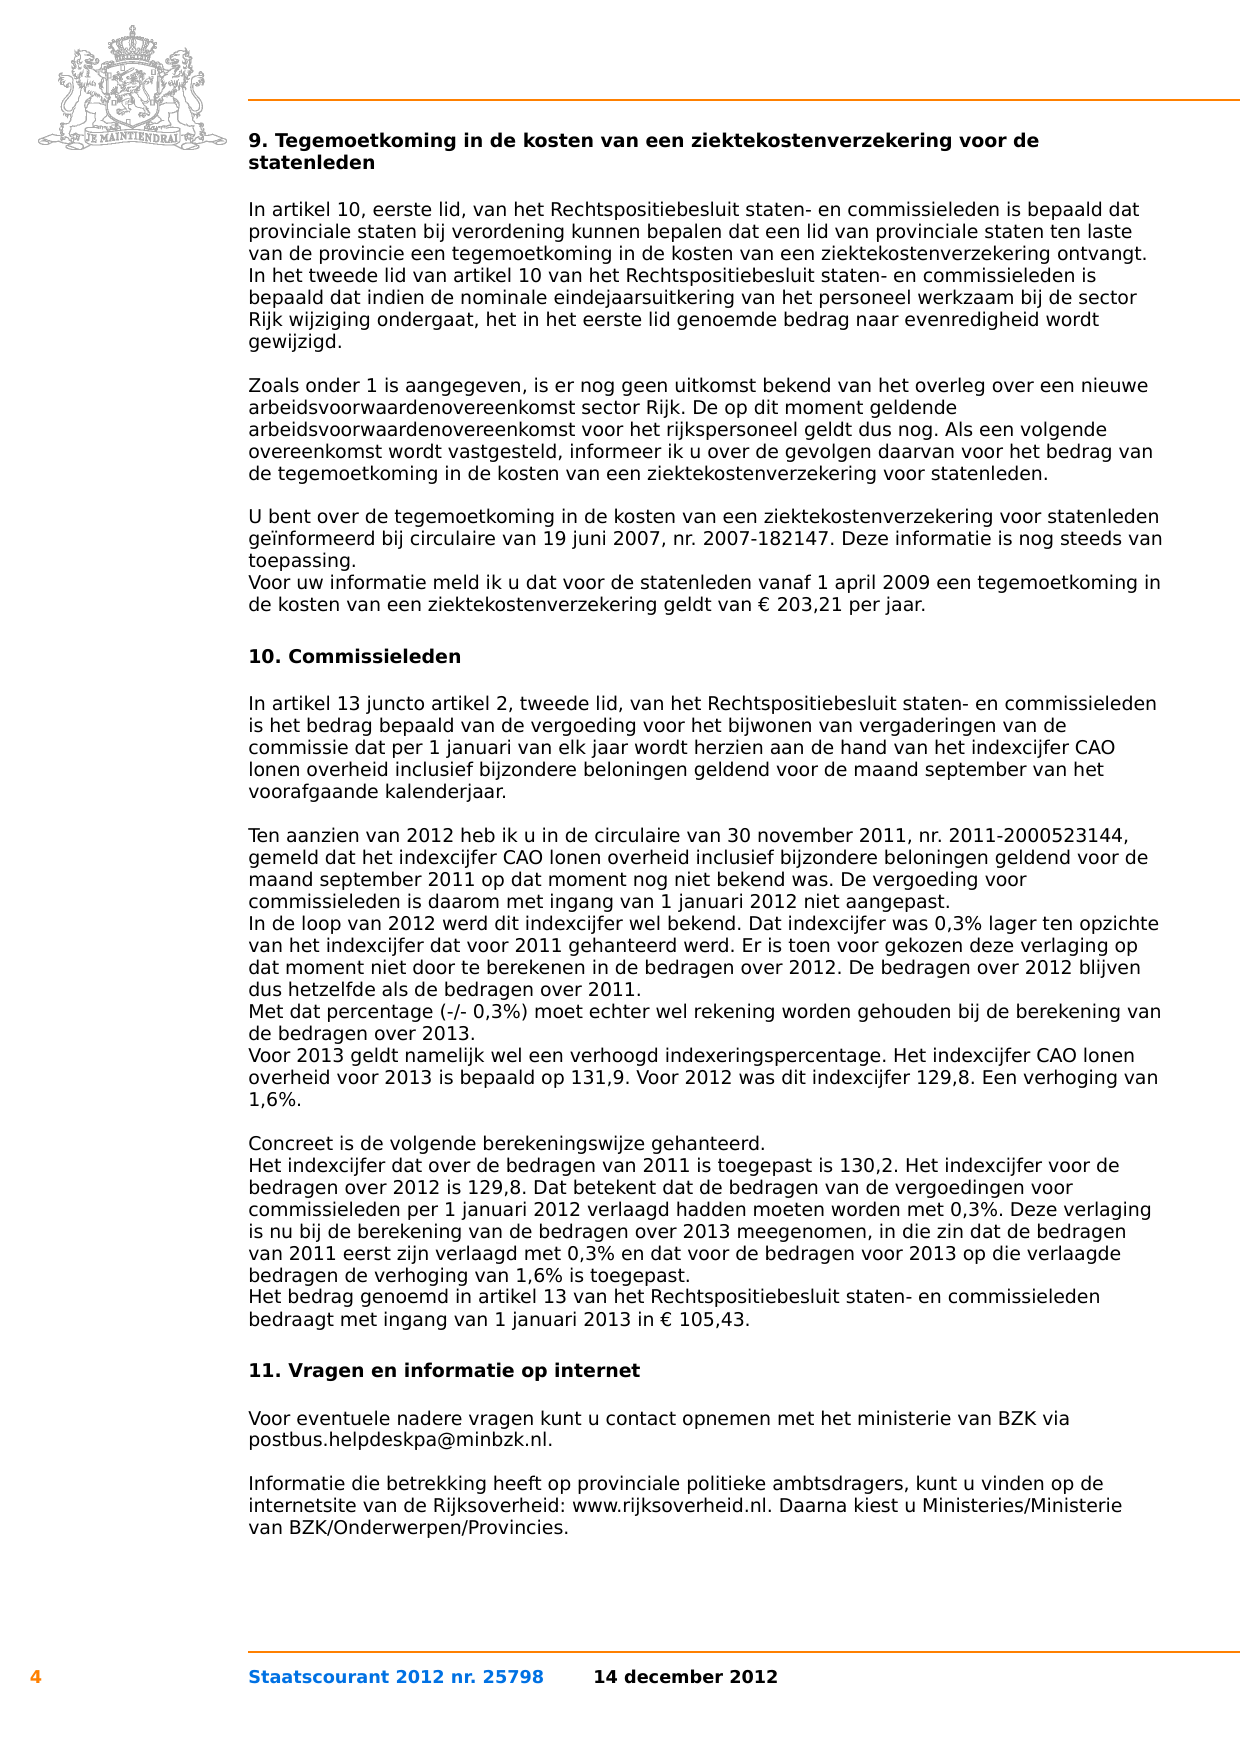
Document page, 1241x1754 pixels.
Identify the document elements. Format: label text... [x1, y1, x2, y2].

text Het bedrag genoemd in artikel 13 van het Rechtspositiebesluit staten- en commissieleden bedraagt met ingang van 1 januari 2013 in € 105,43. [248, 1286, 1163, 1330]
text Zoals onder 1 is aangegeven, is er nog geen uitkomst bekend van het overleg over een nieuwe arbeidsvoorwaardenovereenkomst sector Rijk. De op dit moment geldende arbeidsvoorwaardenovereenkomst voor het rijkspersoneel geldt dus nog. Als een volgende overeenkomst wordt vastgesteld, informeer ik u over de gevolgen daarvan voor het bedrag van de tegemoetkoming in de kosten van een ziektekostenverzekering voor statenleden. [248, 374, 1163, 484]
text In artikel 10, eerste lid, van het Rechtspositiebesluit staten- en commissieleden is bepaald dat provinciale staten bij verordening kunnen bepalen dat een lid van provinciale staten ten laste van de provincie een tegemoetkoming in de kosten van een ziektekostenverzekering ontvangt. [248, 199, 1163, 265]
text Het indexcijfer dat over de bedragen van 2011 is toegepast is 130,2. Het indexcijfer voor de bedragen over 2012 is 129,8. Dat betekent dat de bedragen van de vergoedingen voor commissieleden per 1 januari 2012 verlaagd hadden moeten worden met 0,3%. Deze verlaging is nu bij de berekening van de bedragen over 2013 meegenomen, in die zin dat de bedragen van 2011 eerst zijn verlaagd met 0,3% en dat voor de bedragen voor 2013 op die verlaagde bedragen de verhoging van 1,6% is toegepast. [248, 1154, 1163, 1286]
text Voor uw informatie meld ik u dat voor de statenleden vanaf 1 april 2009 een tegemoetkoming in de kosten van een ziektekostenverzekering geldt van € 203,21 per jaar. [248, 572, 1163, 616]
subtitle 10. Commissieleden [248, 646, 1163, 668]
text In het tweede lid van artikel 10 van het Rechtspositiebesluit staten- en commissieleden is bepaald dat indien de nominale eindejaarsuitkering van het personeel werkzaam bij de sector Rijk wijziging ondergaat, het in het eerste lid genoemde bedrag naar evenredigheid wordt gewijzigd. [248, 265, 1163, 353]
text Ten aanzien van 2012 heb ik u in de circulaire van 30 november 2011, nr. 2011-2000523144, gemeld dat het indexcijfer CAO lonen overheid inclusief bijzondere beloningen geldend voor de maand september 2011 op dat moment nog niet bekend was. De vergoeding voor commissieleden is daarom met ingang van 1 januari 2012 niet aangepast. [248, 825, 1163, 913]
text U bent over de tegemoetkoming in de kosten van een ziektekostenverzekering voor statenleden geïnformeerd bij circulaire van 19 juni 2007, nr. 2007-182147. Deze informatie is nog steeds van toepassing. [248, 506, 1163, 572]
picture [38, 25, 227, 150]
text Informatie die betrekking heeft op provinciale politieke ambtsdragers, kunt u vinden op de internetsite van de Rijksoverheid: www.rijksoverheid.nl. Daarna kiest u Ministeries/Ministerie van BZK/Onderwerpen/Provincies. [248, 1473, 1163, 1539]
subtitle 9. Tegemoetkoming in de kosten van een ziektekostenverzekering voor de statenleden [248, 130, 1163, 174]
text In de loop van 2012 werd dit indexcijfer wel bekend. Dat indexcijfer was 0,3% lager ten opzichte van het indexcijfer dat voor 2011 gehanteerd werd. Er is toen voor gekozen deze verlaging op dat moment niet door te berekenen in de bedragen over 2012. De bedragen over 2012 blijven dus hetzelfde als de bedragen over 2011. [248, 913, 1163, 1001]
text In artikel 13 juncto artikel 2, tweede lid, van het Rechtspositiebesluit staten- en commissieleden is het bedrag bepaald van de vergoeding voor het bijwonen van vergaderingen van de commissie dat per 1 januari van elk jaar wordt herzien aan de hand van het indexcijfer CAO lonen overheid inclusief bijzondere beloningen geldend voor de maand september van het voorafgaande kalenderjaar. [248, 693, 1163, 803]
subtitle 11. Vragen en informatie op internet [248, 1360, 1163, 1382]
text Concreet is de volgende berekeningswijze gehanteerd. [248, 1133, 1163, 1154]
text Met dat percentage (-/- 0,3%) moet echter wel rekening worden gehouden bij de berekening van de bedragen over 2013. [248, 1001, 1163, 1045]
text Voor 2013 geldt namelijk wel een verhoogd indexeringspercentage. Het indexcijfer CAO lonen overheid voor 2013 is bepaald op 131,9. Voor 2012 was dit indexcijfer 129,8. Een verhoging van 1,6%. [248, 1045, 1163, 1111]
text Voor eventuele nadere vragen kunt u contact opnemen met het ministerie van BZK via postbus.helpdeskpa@minbzk.nl. [248, 1407, 1163, 1451]
